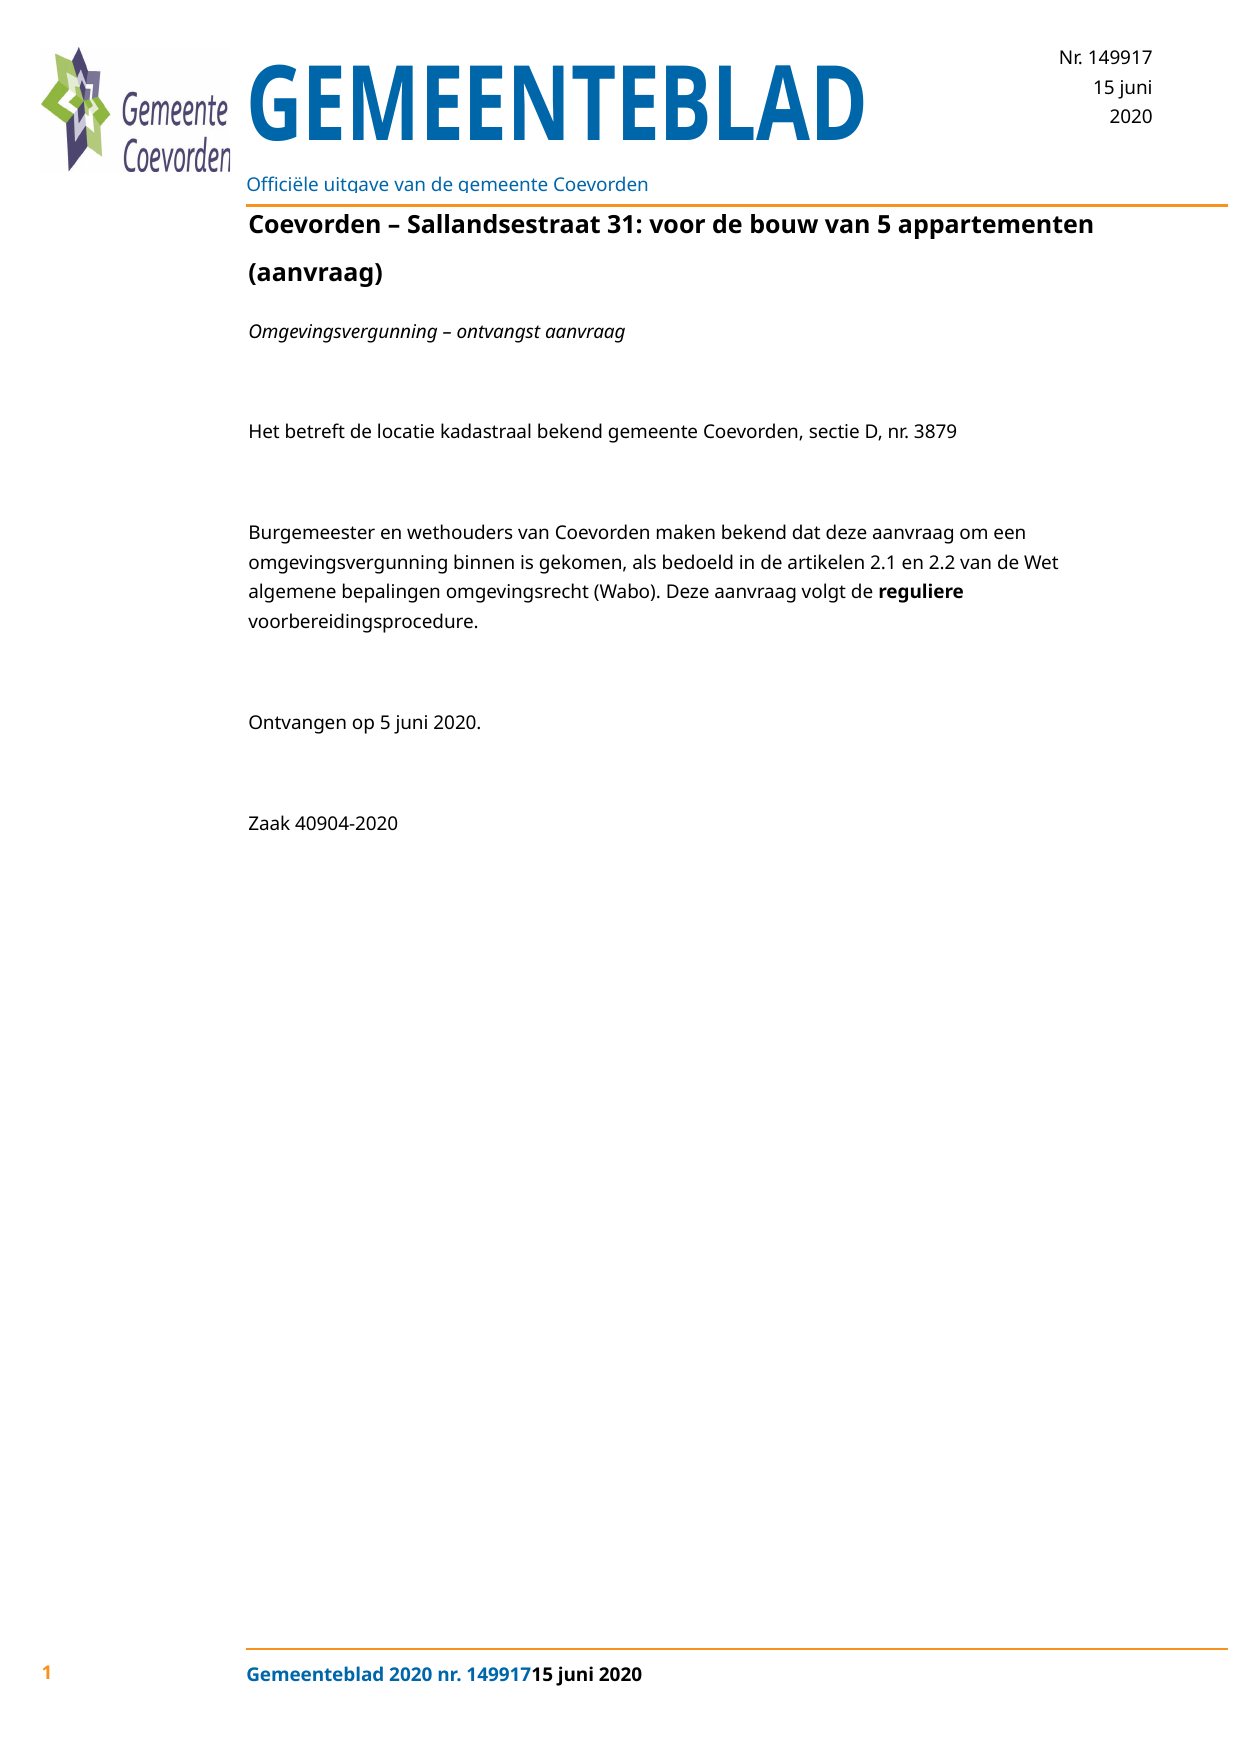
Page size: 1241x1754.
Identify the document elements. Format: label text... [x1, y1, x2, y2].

text Coevorden – Sallandsestraat 31: voor de bouw van 5 appartementen (aanvraag) [248, 207, 1152, 288]
text Ontvangen op 5 juni 2020. [248, 709, 1152, 735]
text Zaak 40904-2020 [248, 810, 1152, 836]
text Burgemeester en wethouders van Coevorden maken bekend dat deze aanvraag om een omgevingsvergunning binnen is gekomen, als bedoeld in de artikelen 2.1 en 2.2 van de Wet algemene bepalingen omgevingsrecht (Wabo). Deze aanvraag volgt de reguliere voorbereidingsprocedure. [248, 519, 1152, 634]
text Omgevingsvergunning – ontvangst aanvraag [248, 318, 1152, 344]
text Het betreft de locatie kadastraal bekend gemeente Coevorden, sectie D, nr. 3879 [248, 419, 1152, 444]
picture [41, 47, 231, 172]
